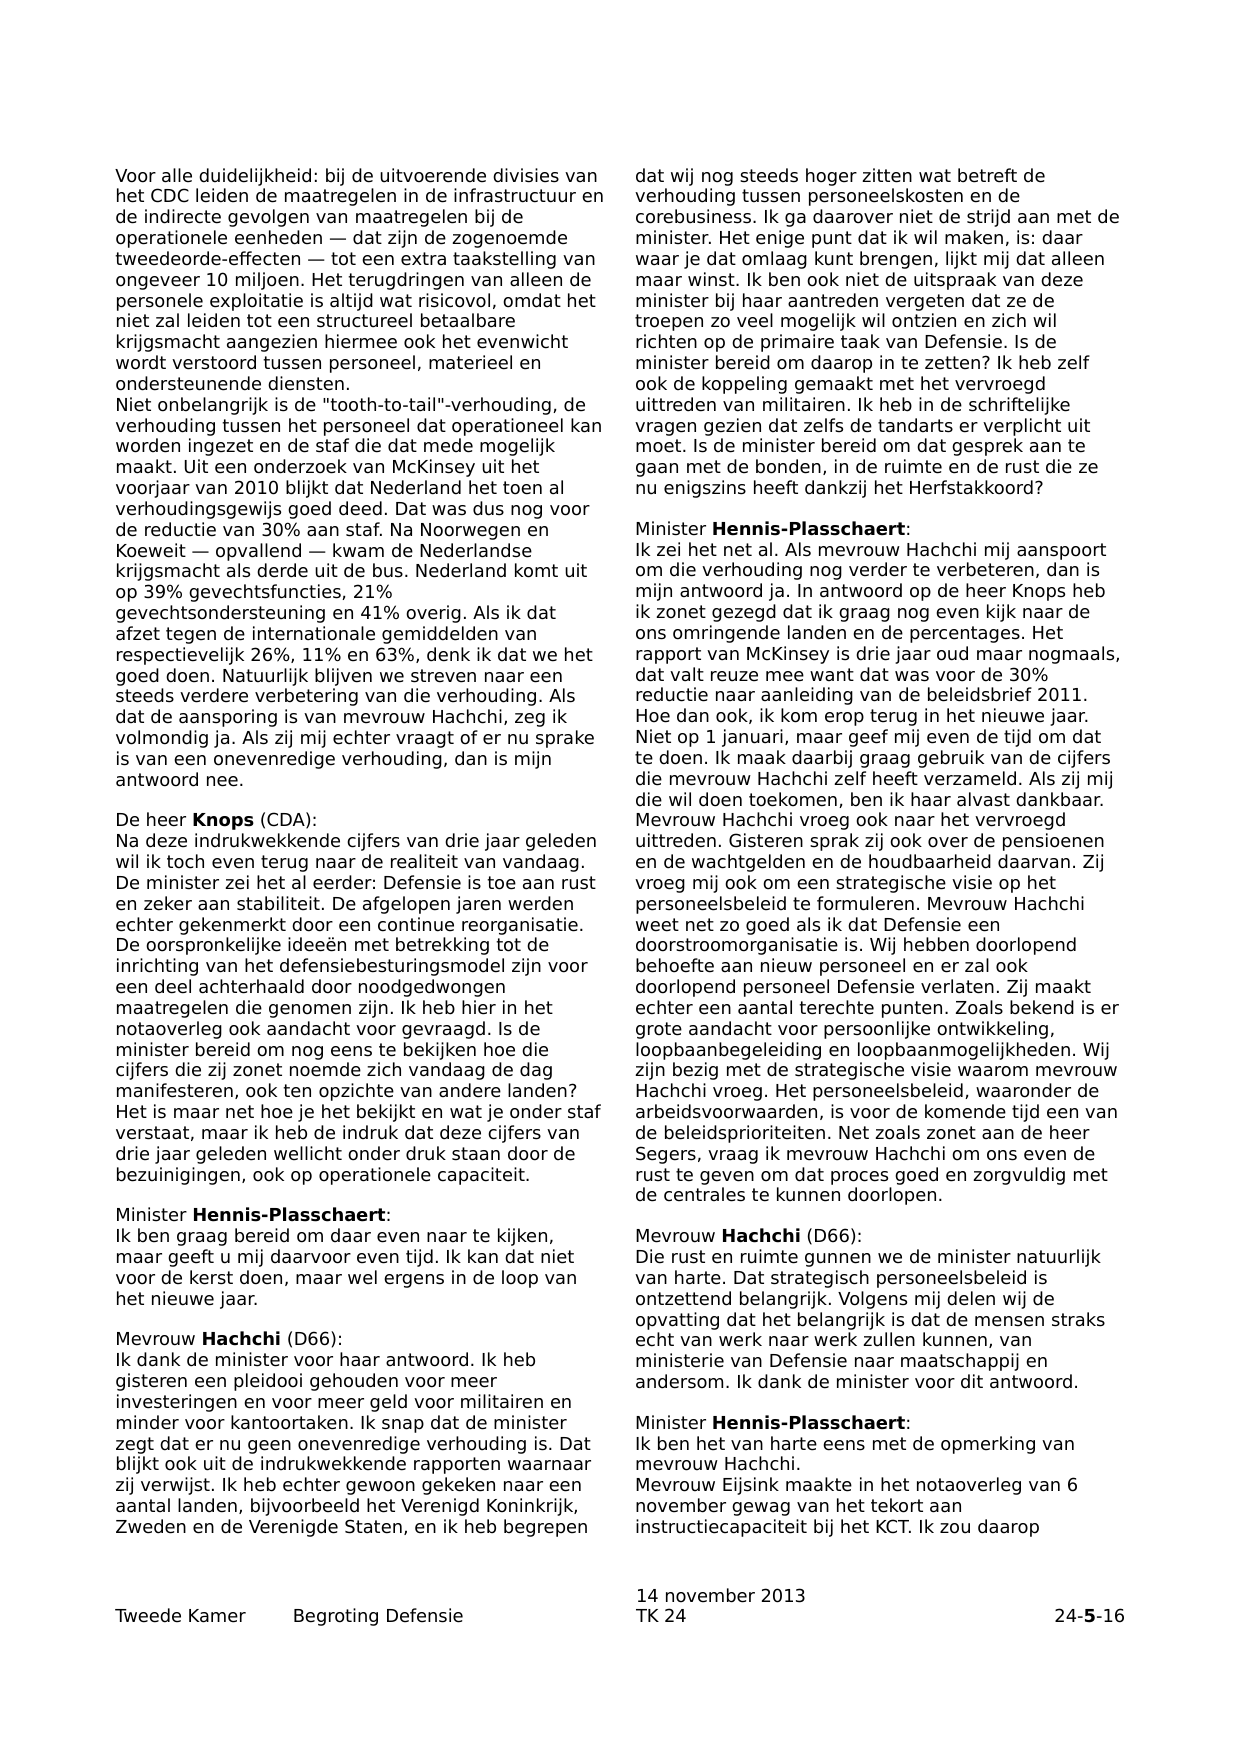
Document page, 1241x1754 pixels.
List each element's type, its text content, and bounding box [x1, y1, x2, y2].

text Mevrouw Hachchi (D66): [635, 1226, 1125, 1247]
text Ik ben het van harte eens met de opmerking van mevrouw Hachchi. [635, 1433, 1125, 1475]
text Mevrouw Hachchi (D66): [115, 1329, 605, 1350]
text Minister Hennis-Plasschaert: [115, 1205, 605, 1226]
text Mevrouw Eijsink maakte in het notaoverleg van 6 november gewag van het tekort aan instructiecapaciteit bij het KCT. Ik zou daarop [635, 1475, 1125, 1537]
text Voor alle duidelijkheid: bij de uitvoerende divisies van het CDC leiden de maatregelen in de infrastructuur en de indirecte gevolgen van maatregelen bij de operationele eenheden — dat zijn de zogenoemde tweedeorde-effecten — tot een extra taakstelling van ongeveer 10 miljoen. Het terugdringen van alleen de personele exploitatie is altijd wat risicovol, omdat het niet zal leiden tot een structureel betaalbare krijgsmacht aangezien hiermee ook het evenwicht wordt verstoord tussen personeel, materieel en ondersteunende diensten. [115, 165, 605, 394]
text dat wij nog steeds hoger zitten wat betreft de verhouding tussen personeelskosten en de corebusiness. Ik ga daarover niet de strijd aan met de minister. Het enige punt dat ik wil maken, is: daar waar je dat omlaag kunt brengen, lijkt mij dat alleen maar winst. Ik ben ook niet de uitspraak van deze minister bij haar aantreden vergeten dat ze de troepen zo veel mogelijk wil ontzien en zich wil richten op de primaire taak van Defensie. Is de minister bereid om daarop in te zetten? Ik heb zelf ook de koppeling gemaakt met het vervroegd uittreden van militairen. Ik heb in de schriftelijke vragen gezien dat zelfs de tandarts er verplicht uit moet. Is de minister bereid om dat gesprek aan te gaan met de bonden, in de ruimte en de rust die ze nu enigszins heeft dankzij het Herfstakkoord? [635, 165, 1125, 499]
text Niet onbelangrijk is de "tooth-to-tail"-verhouding, de verhouding tussen het personeel dat operationeel kan worden ingezet en de staf die dat mede mogelijk maakt. Uit een onderzoek van McKinsey uit het voorjaar van 2010 blijkt dat Nederland het toen al verhoudingsgewijs goed deed. Dat was dus nog voor de reductie van 30% aan staf. Na Noorwegen en Koeweit — opvallend — kwam de Nederlandse krijgsmacht als derde uit de bus. Nederland komt uit op 39% gevechtsfuncties, 21% gevechtsondersteuning en 41% overig. Als ik dat afzet tegen de internationale gemiddelden van respectievelijk 26%, 11% en 63%, denk ik dat we het goed doen. Natuurlijk blijven we streven naar een steeds verdere verbetering van die verhouding. Als dat de aansporing is van mevrouw Hachchi, zeg ik volmondig ja. Als zij mij echter vraagt of er nu sprake is van een onevenredige verhouding, dan is mijn antwoord nee. [115, 394, 605, 790]
text Minister Hennis-Plasschaert: [635, 1413, 1125, 1433]
text Minister Hennis-Plasschaert: [635, 519, 1125, 539]
text Ik zei het net al. Als mevrouw Hachchi mij aanspoort om die verhouding nog verder te verbeteren, dan is mijn antwoord ja. In antwoord op de heer Knops heb ik zonet gezegd dat ik graag nog even kijk naar de ons omringende landen en de percentages. Het rapport van McKinsey is drie jaar oud maar nogmaals, dat valt reuze mee want dat was voor de 30% reductie naar aanleiding van de beleidsbrief 2011. Hoe dan ook, ik kom erop terug in het nieuwe jaar. Niet op 1 januari, maar geef mij even de tijd om dat te doen. Ik maak daarbij graag gebruik van de cijfers die mevrouw Hachchi zelf heeft verzameld. Als zij mij die wil doen toekomen, ben ik haar alvast dankbaar. [635, 539, 1125, 810]
text Mevrouw Hachchi vroeg ook naar het vervroegd uittreden. Gisteren sprak zij ook over de pensioenen en de wachtgelden en de houdbaarheid daarvan. Zij vroeg mij ook om een strategische visie op het personeelsbeleid te formuleren. Mevrouw Hachchi weet net zo goed als ik dat Defensie een doorstroomorganisatie is. Wij hebben doorlopend behoefte aan nieuw personeel en er zal ook doorlopend personeel Defensie verlaten. Zij maakt echter een aantal terechte punten. Zoals bekend is er grote aandacht voor persoonlijke ontwikkeling, loopbaanbegeleiding en loopbaanmogelijkheden. Wij zijn bezig met de strategische visie waarom mevrouw Hachchi vroeg. Het personeelsbeleid, waaronder de arbeidsvoorwaarden, is voor de komende tijd een van de beleidsprioriteiten. Net zoals zonet aan de heer Segers, vraag ik mevrouw Hachchi om ons even de rust te geven om dat proces goed en zorgvuldig met de centrales te kunnen doorlopen. [635, 810, 1125, 1206]
text Na deze indrukwekkende cijfers van drie jaar geleden wil ik toch even terug naar de realiteit van vandaag. De minister zei het al eerder: Defensie is toe aan rust en zeker aan stabiliteit. De afgelopen jaren werden echter gekenmerkt door een continue reorganisatie. De oorspronkelijke ideeën met betrekking tot de inrichting van het defensiebesturingsmodel zijn voor een deel achterhaald door noodgedwongen maatregelen die genomen zijn. Ik heb hier in het notaoverleg ook aandacht voor gevraagd. Is de minister bereid om nog eens te bekijken hoe die cijfers die zij zonet noemde zich vandaag de dag manifesteren, ook ten opzichte van andere landen? Het is maar net hoe je het bekijkt en wat je onder staf verstaat, maar ik heb de indruk dat deze cijfers van drie jaar geleden wellicht onder druk staan door de bezuinigingen, ook op operationele capaciteit. [115, 831, 605, 1185]
text Ik dank de minister voor haar antwoord. Ik heb gisteren een pleidooi gehouden voor meer investeringen en voor meer geld voor militairen en minder voor kantoortaken. Ik snap dat de minister zegt dat er nu geen onevenredige verhouding is. Dat blijkt ook uit de indrukwekkende rapporten waarnaar zij verwijst. Ik heb echter gewoon gekeken naar een aantal landen, bijvoorbeeld het Verenigd Koninkrijk, Zweden en de Verenigde Staten, en ik heb begrepen [115, 1350, 605, 1537]
text Ik ben graag bereid om daar even naar te kijken, maar geeft u mij daarvoor even tijd. Ik kan dat niet voor de kerst doen, maar wel ergens in de loop van het nieuwe jaar. [115, 1226, 605, 1309]
text Die rust en ruimte gunnen we de minister natuurlijk van harte. Dat strategisch personeelsbeleid is ontzettend belangrijk. Volgens mij delen wij de opvatting dat het belangrijk is dat de mensen straks echt van werk naar werk zullen kunnen, van ministerie van Defensie naar maatschappij en andersom. Ik dank de minister voor dit antwoord. [635, 1247, 1125, 1393]
text De heer Knops (CDA): [115, 810, 605, 831]
